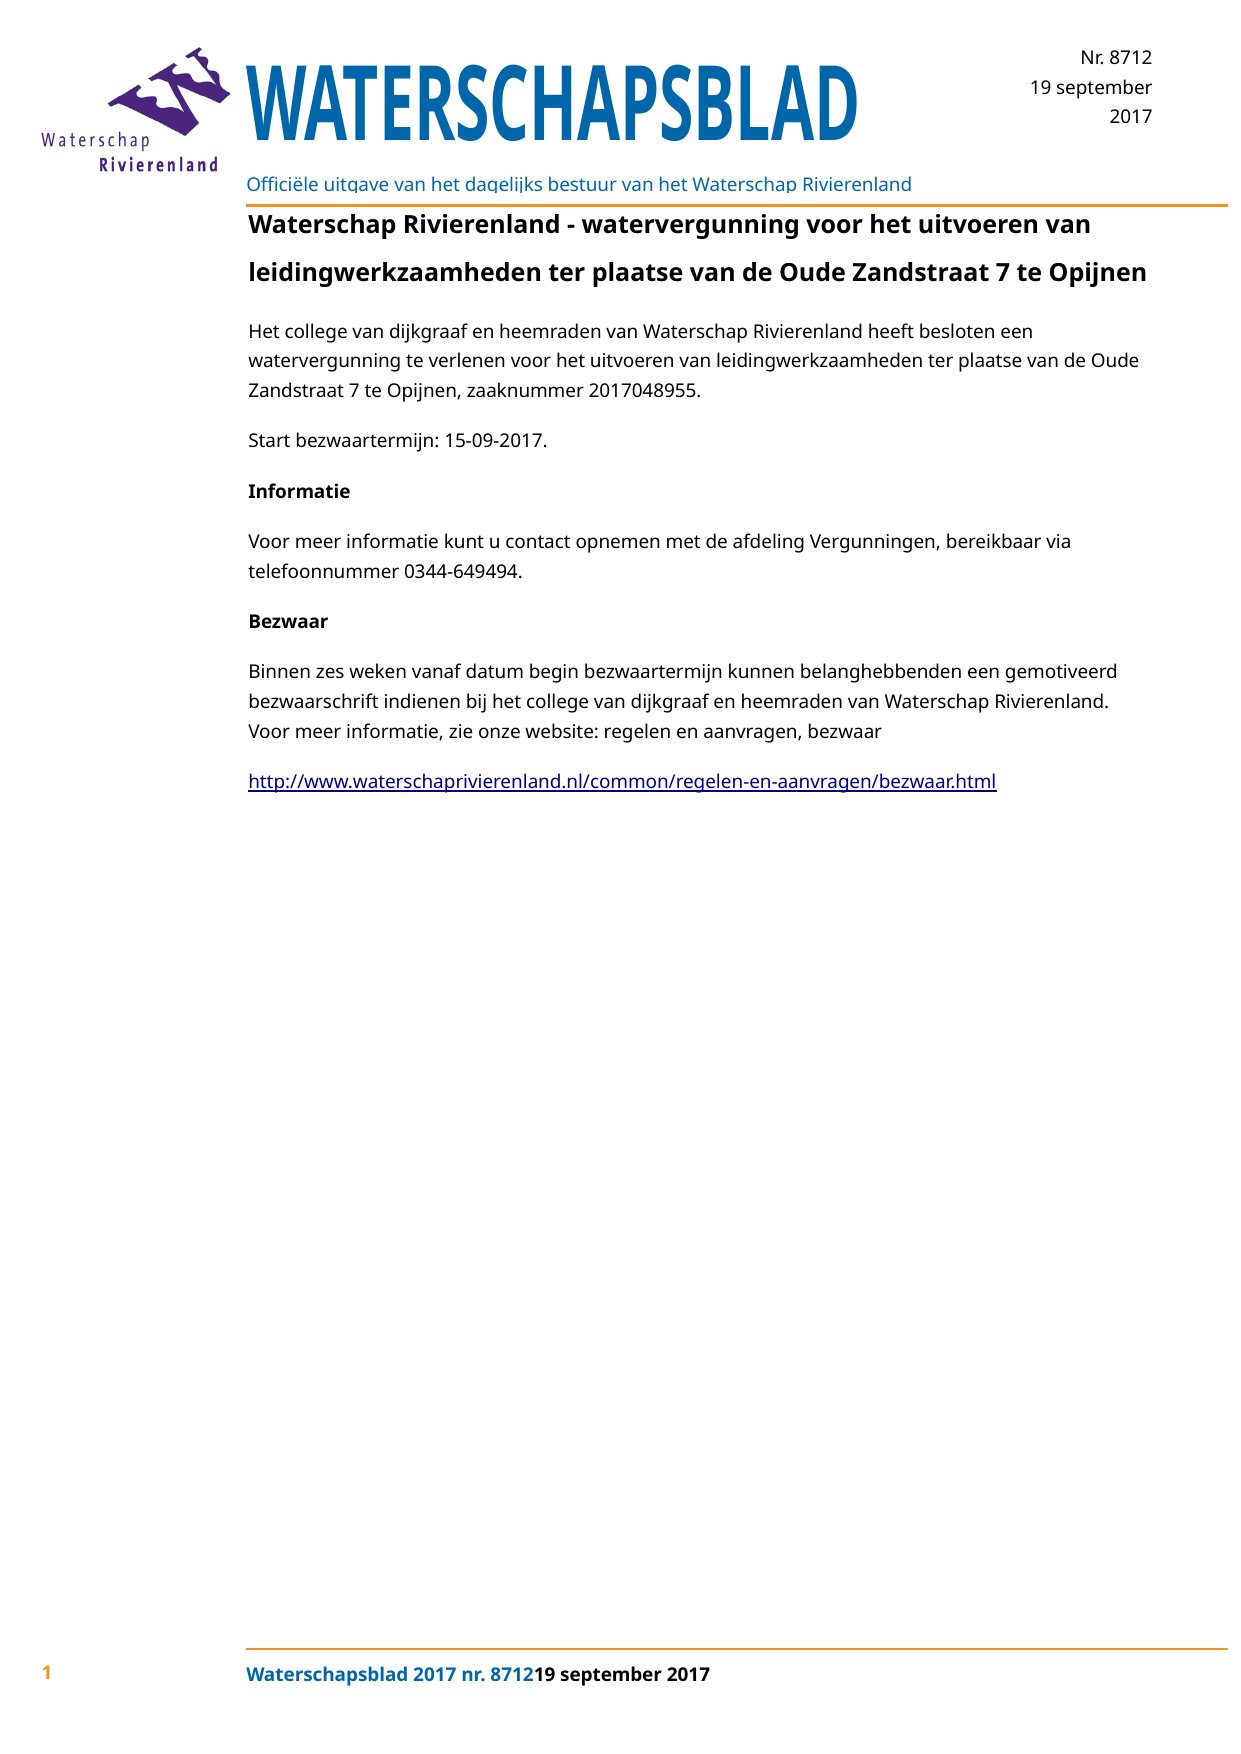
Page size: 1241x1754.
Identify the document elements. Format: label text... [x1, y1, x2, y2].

picture [41, 47, 231, 172]
text Waterschap Rivierenland - watervergunning voor het uitvoeren van leidingwerkzaamheden ter plaatse van de Oude Zandstraat 7 te Opijnen [248, 207, 1152, 288]
text Bezwaar [248, 608, 1152, 634]
text Binnen zes weken vanaf datum begin bezwaartermijn kunnen belanghebbenden een gemotiveerd bezwaarschrift indienen bij het college van dijkgraaf en heemraden van Waterschap Rivierenland. Voor meer informatie, zie onze website: regelen en aanvragen, bezwaar [248, 659, 1152, 744]
text Start bezwaartermijn: 15-09-2017. [248, 427, 1152, 453]
text Het college van dijkgraaf en heemraden van Waterschap Rivierenland heeft besloten een watervergunning te verlenen voor het uitvoeren van leidingwerkzaamheden ter plaatse van de Oude Zandstraat 7 te Opijnen, zaaknummer 2017048955. [248, 318, 1152, 403]
text Informatie [248, 478, 1152, 504]
text http://www.waterschaprivierenland.nl/common/regelen-en-aanvragen/bezwaar.html [248, 768, 1152, 794]
text Voor meer informatie kunt u contact opnemen met de afdeling Vergunningen, bereikbaar via telefoonnummer 0344-649494. [248, 528, 1152, 584]
